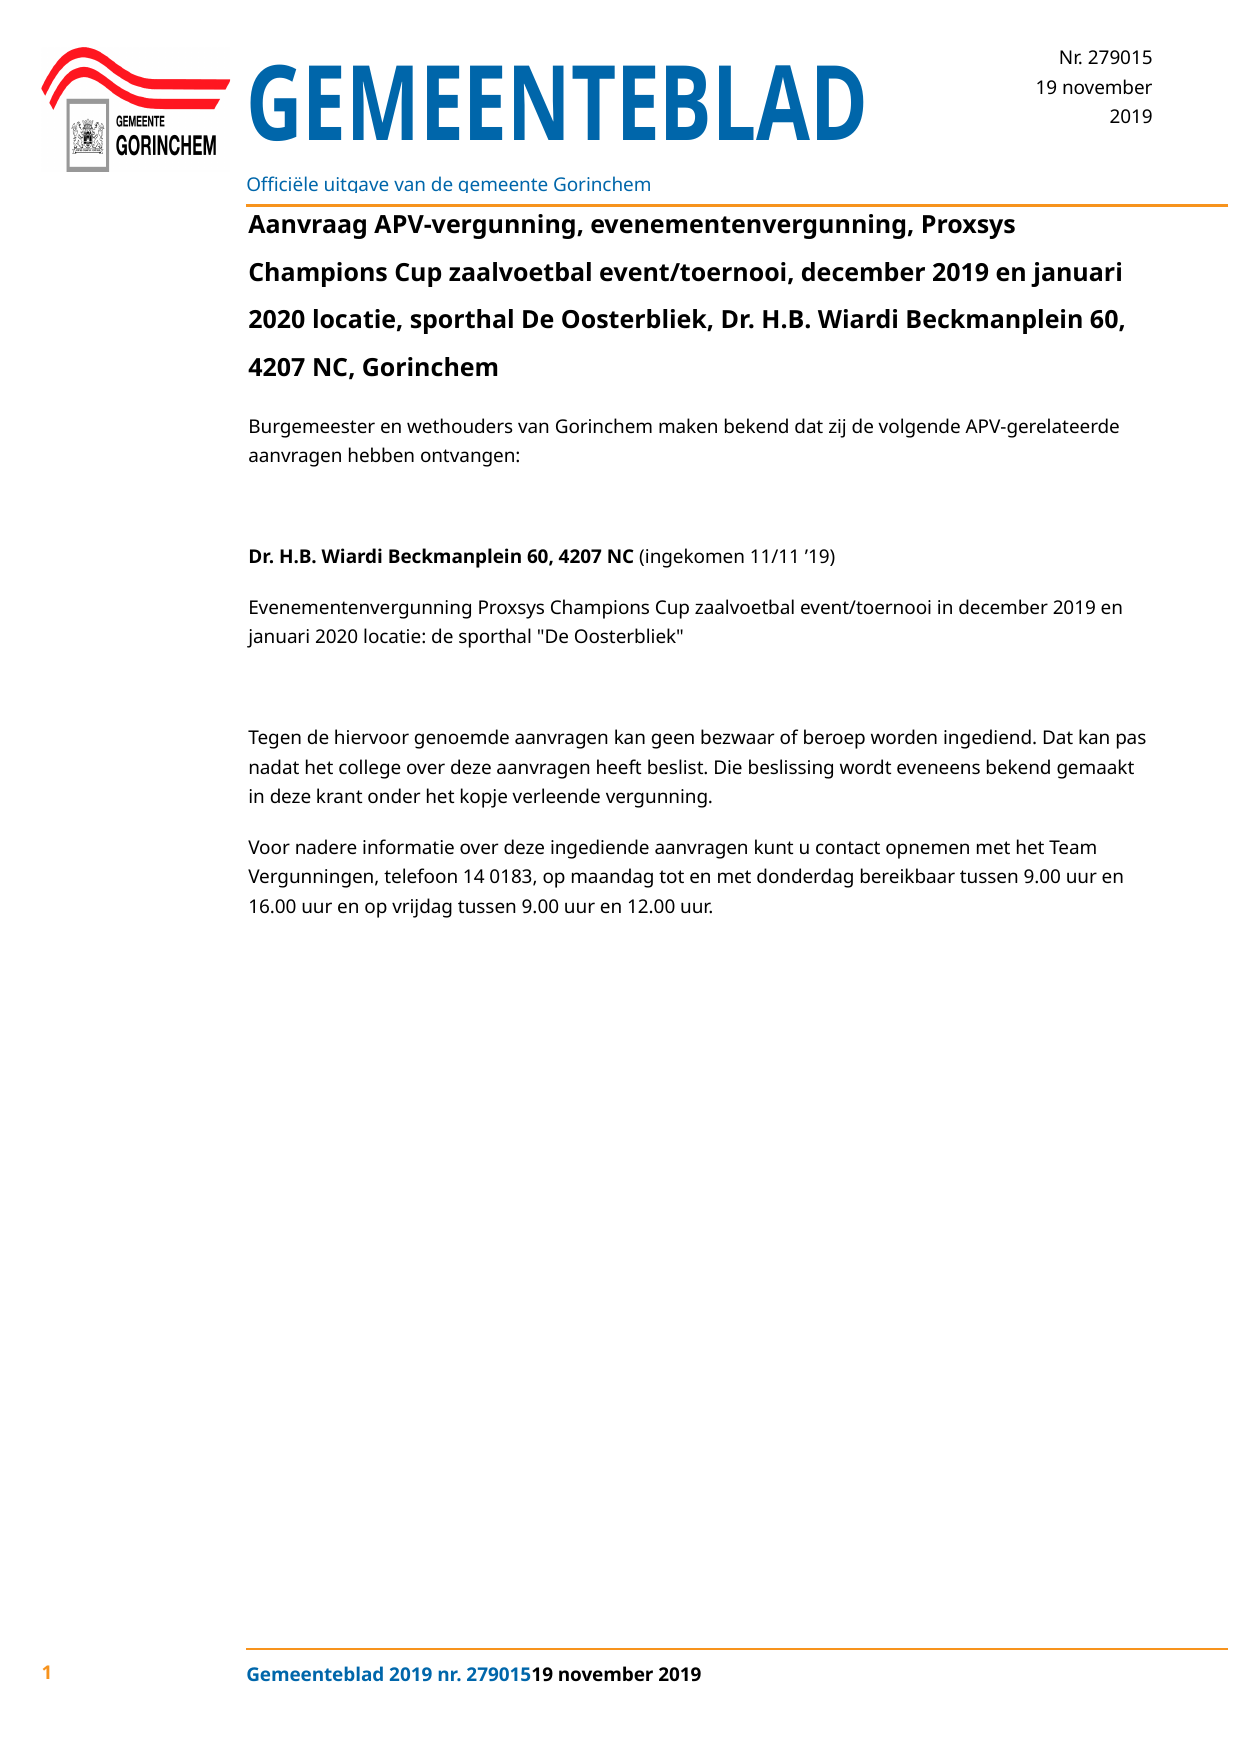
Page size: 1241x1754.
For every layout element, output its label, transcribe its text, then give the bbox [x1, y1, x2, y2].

text Tegen de hiervoor genoemde aanvragen kan geen bezwaar of beroep worden ingediend. Dat kan pas nadat het college over deze aanvragen heeft beslist. Die beslissing wordt eveneens bekend gemaakt in deze krant onder het kopje verleende vergunning. [248, 724, 1152, 809]
text Aanvraag APV-vergunning, evenementenvergunning, Proxsys Champions Cup zaalvoetbal event/toernooi, december 2019 en januari 2020 locatie, sporthal De Oosterbliek, Dr. H.B. Wiardi Beckmanplein 60, 4207 NC, Gorinchem [248, 207, 1152, 384]
picture [41, 47, 231, 172]
text Dr. H.B. Wiardi Beckmanplein 60, 4207 NC (ingekomen 11/11 ’19) [248, 543, 1152, 569]
text Burgemeester en wethouders van Gorinchem maken bekend dat zij de volgende APV-gerelateerde aanvragen hebben ontvangen: [248, 413, 1152, 468]
text Evenementenvergunning Proxsys Champions Cup zaalvoetbal event/toernooi in december 2019 en januari 2020 locatie: de sporthal "De Oosterbliek" [248, 594, 1152, 649]
text Voor nadere informatie over deze ingediende aanvragen kunt u contact opnemen met het Team Vergunningen, telefoon 14 0183, op maandag tot en met donderdag bereikbaar tussen 9.00 uur en 16.00 uur en op vrijdag tussen 9.00 uur en 12.00 uur. [248, 834, 1152, 919]
